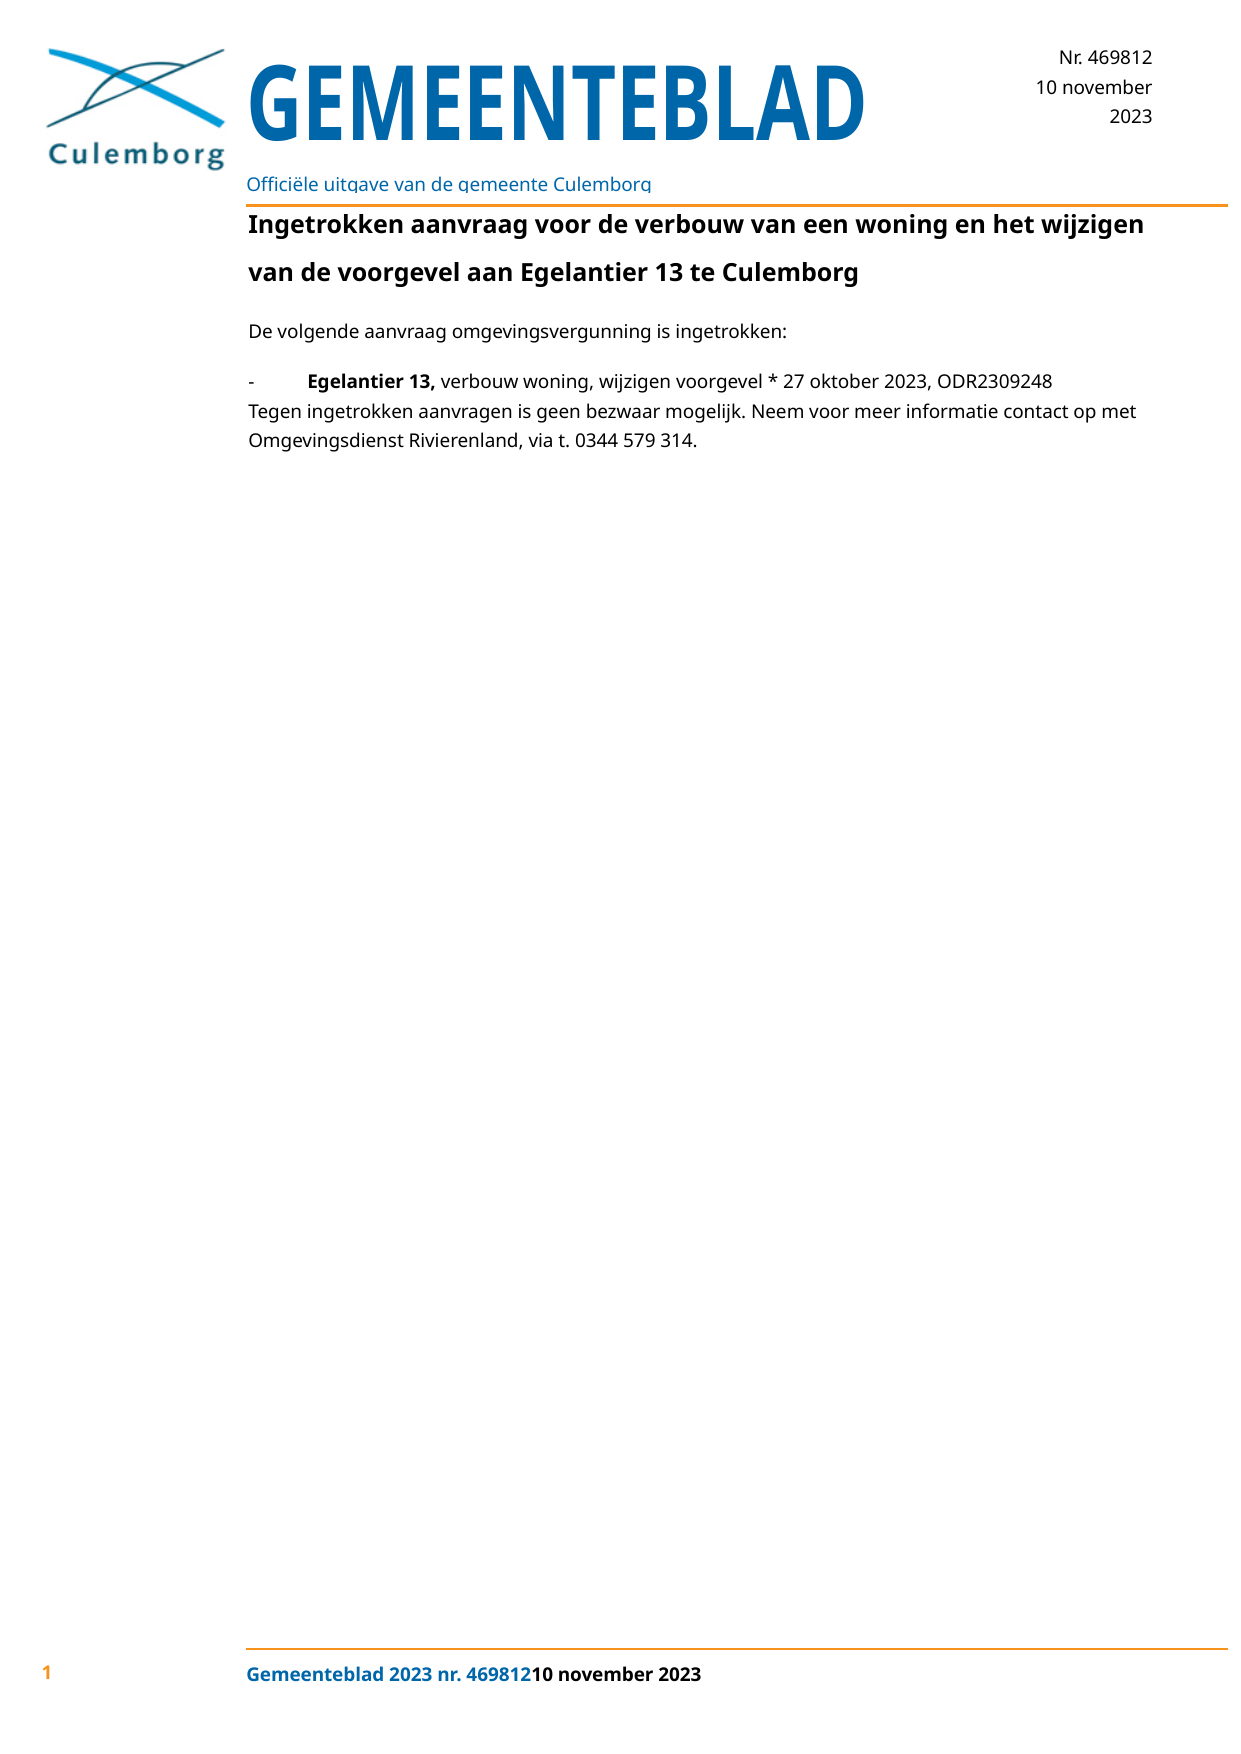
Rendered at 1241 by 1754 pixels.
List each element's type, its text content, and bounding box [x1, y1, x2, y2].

picture [41, 47, 231, 172]
text De volgende aanvraag omgevingsvergunning is ingetrokken: [248, 318, 1152, 344]
text Tegen ingetrokken aanvragen is geen bezwaar mogelijk. Neem voor meer informatie contact op met Omgevingsdienst Rivierenland, via t. 0344 579 314. [248, 398, 1152, 453]
list Egelantier 13, verbouw woning, wijzigen voorgevel * 27 oktober 2023, ODR2309248 [248, 368, 1152, 394]
text Ingetrokken aanvraag voor de verbouw van een woning en het wijzigen van de voorgevel aan Egelantier 13 te Culemborg [248, 207, 1152, 288]
